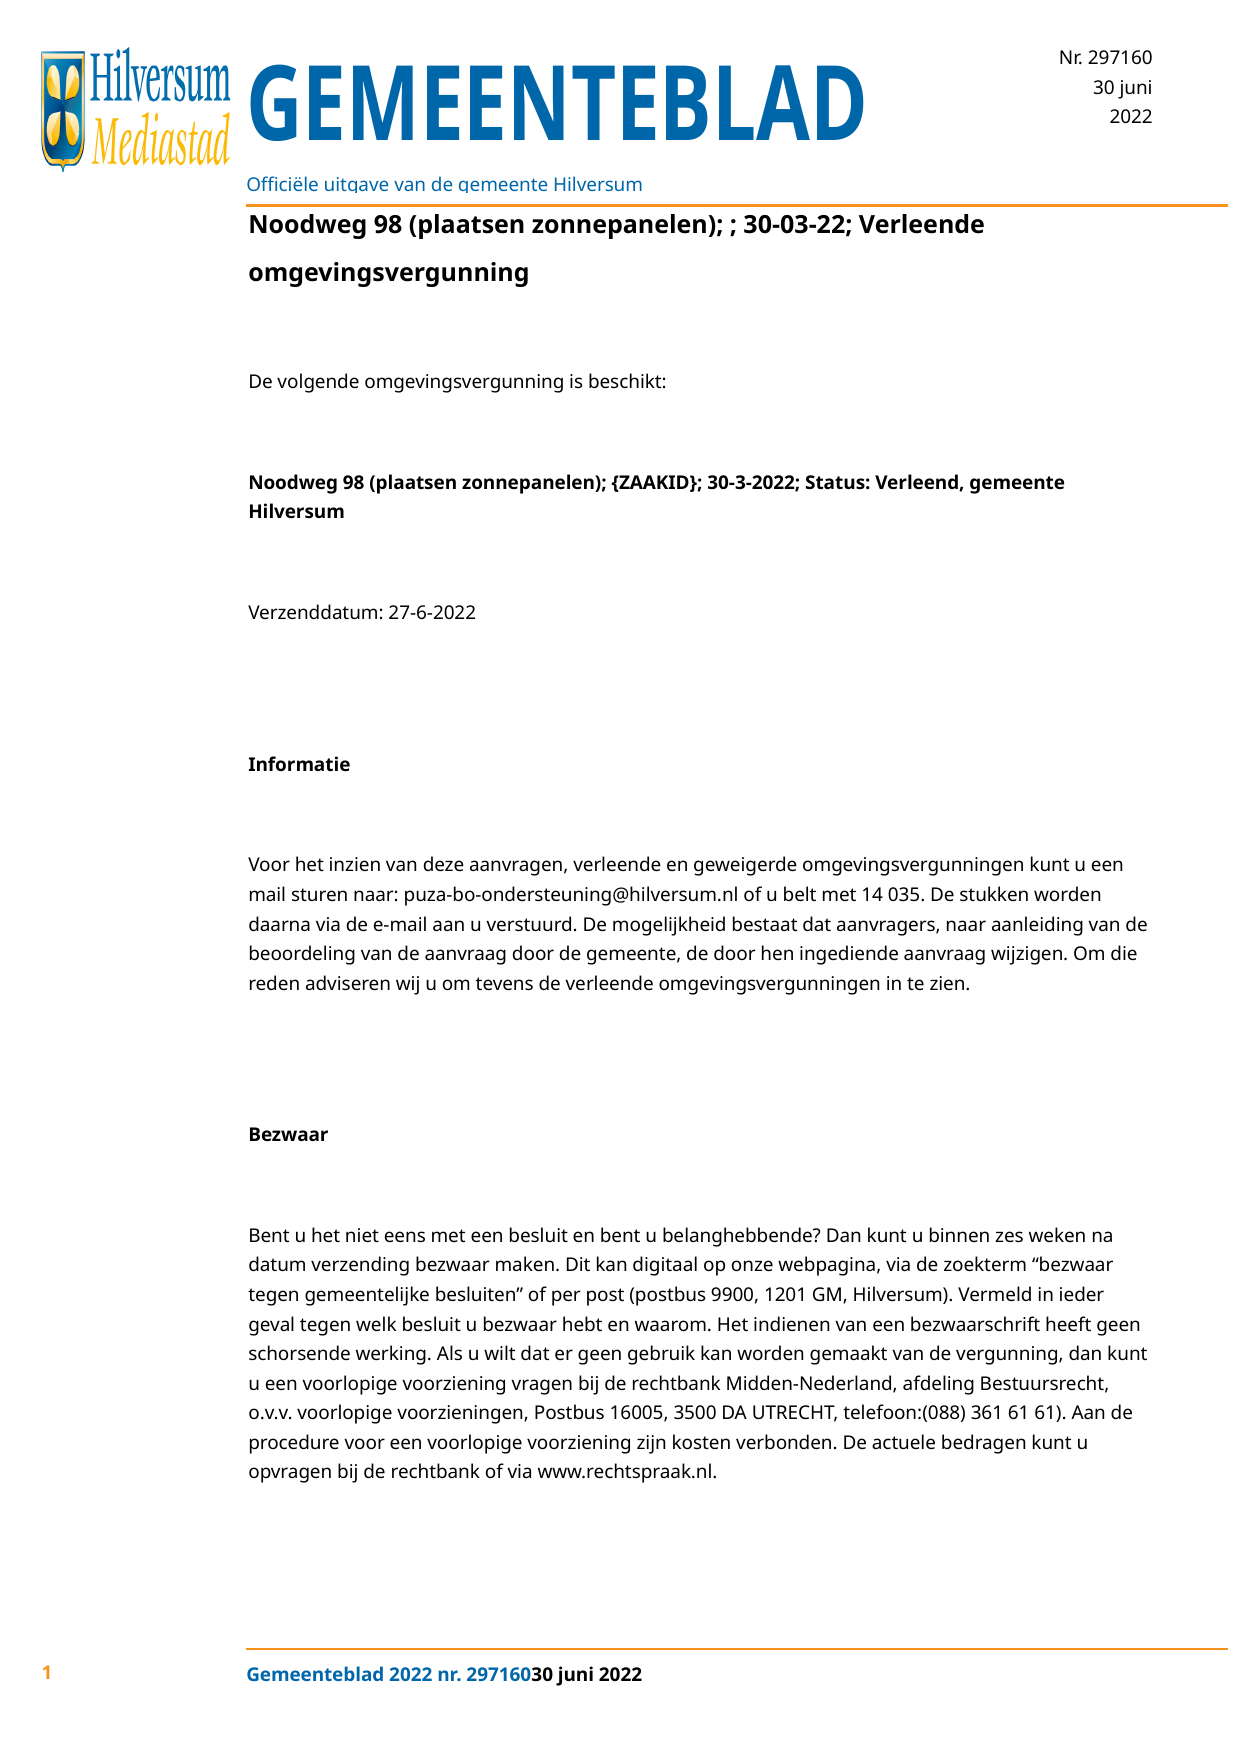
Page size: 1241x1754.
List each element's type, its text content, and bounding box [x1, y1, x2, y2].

picture [41, 47, 231, 172]
text Bezwaar [248, 1121, 1152, 1147]
text Voor het inzien van deze aanvragen, verleende en geweigerde omgevingsvergunningen kunt u een mail sturen naar: puza-bo-ondersteuning@hilversum.nl of u belt met 14 035. De stukken worden daarna via de e-mail aan u verstuurd. De mogelijkheid bestaat dat aanvragers, naar aanleiding van de beoordeling van de aanvraag door de gemeente, de door hen ingediende aanvraag wijzigen. Om die reden adviseren wij u om tevens de verleende omgevingsvergunningen in te zien. [248, 852, 1152, 996]
text Verzenddatum: 27-6-2022 [248, 599, 1152, 625]
text De volgende omgevingsvergunning is beschikt: [248, 368, 1152, 394]
text Informatie [248, 751, 1152, 777]
text Noodweg 98 (plaatsen zonnepanelen); {ZAAKID}; 30-3-2022; Status: Verleend, gemeente Hilversum [248, 469, 1152, 524]
text Bent u het niet eens met een besluit en bent u belanghebbende? Dan kunt u binnen zes weken na datum verzending bezwaar maken. Dit kan digitaal op onze webpagina, via de zoekterm “bezwaar tegen gemeentelijke besluiten” of per post (postbus 9900, 1201 GM, Hilversum). Vermeld in ieder geval tegen welk besluit u bezwaar hebt en waarom. Het indienen van een bezwaarschrift heeft geen schorsende werking. Als u wilt dat er geen gebruik kan worden gemaakt van de vergunning, dan kunt u een voorlopige voorziening vragen bij de rechtbank Midden-Nederland, afdeling Bestuursrecht, o.v.v. voorlopige voorzieningen, Postbus 16005, 3500 DA UTRECHT, telefoon:(088) 361 61 61). Aan de procedure voor een voorlopige voorziening zijn kosten verbonden. De actuele bedragen kunt u opvragen bij de rechtbank of via www.rechtspraak.nl. [248, 1222, 1152, 1484]
text Noodweg 98 (plaatsen zonnepanelen); ; 30-03-22; Verleende omgevingsvergunning [248, 207, 1152, 288]
